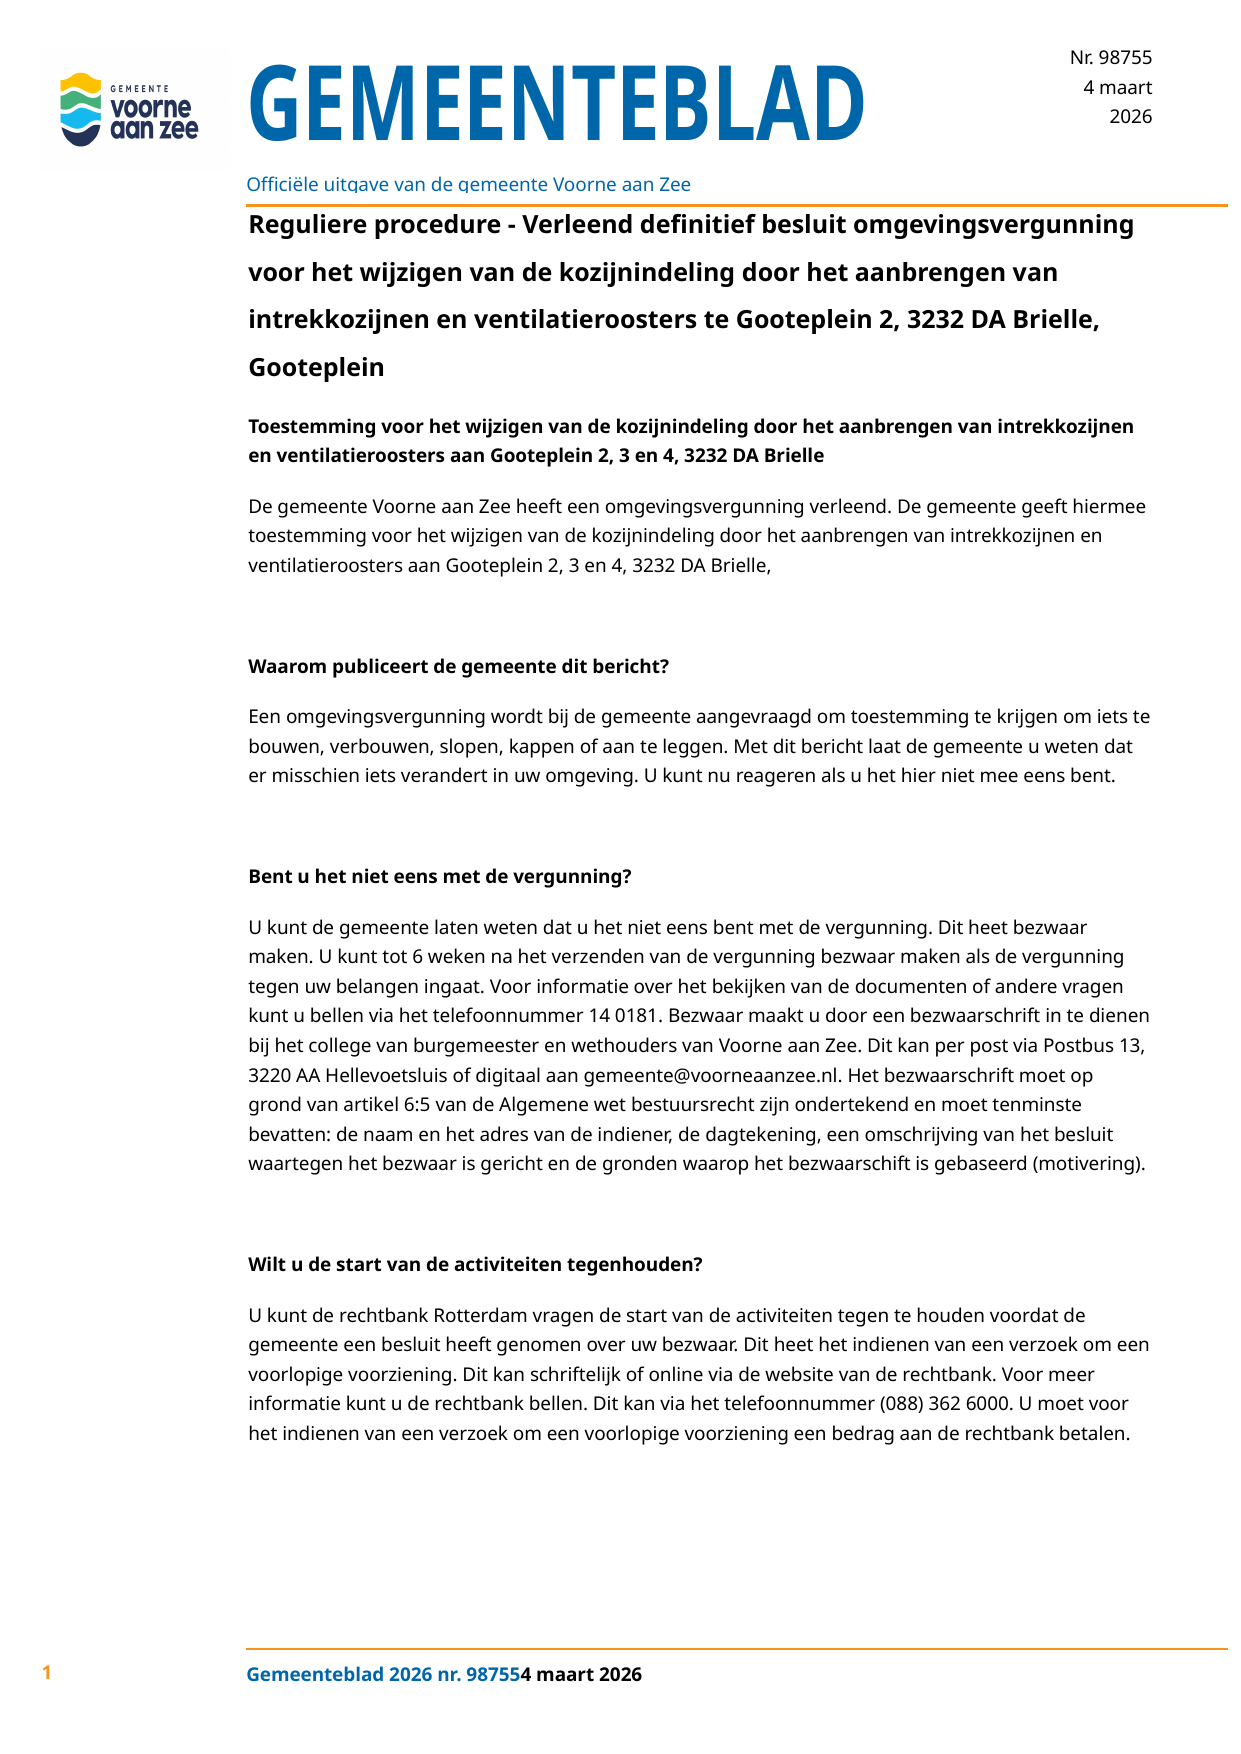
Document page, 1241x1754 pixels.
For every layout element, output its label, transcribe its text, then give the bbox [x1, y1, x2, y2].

text Bent u het niet eens met de vergunning? [248, 863, 1152, 889]
text Een omgevingsvergunning wordt bij de gemeente aangevraagd om toestemming te krijgen om iets te bouwen, verbouwen, slopen, kappen of aan te leggen. Met dit bericht laat de gemeente u weten dat er misschien iets verandert in uw omgeving. U kunt nu reageren als u het hier niet mee eens bent. [248, 703, 1152, 788]
text Reguliere procedure - Verleend definitief besluit omgevingsvergunning voor het wijzigen van de kozijnindeling door het aanbrengen van intrekkozijnen en ventilatieroosters te Gooteplein 2, 3232 DA Brielle, Gooteplein [248, 207, 1152, 384]
picture [41, 47, 231, 172]
text U kunt de rechtbank Rotterdam vragen de start van de activiteiten tegen te houden voordat de gemeente een besluit heeft genomen over uw bezwaar. Dit heet het indienen van een verzoek om een voorlopige voorziening. Dit kan schriftelijk of online via de website van de rechtbank. Voor meer informatie kunt u de rechtbank bellen. Dit kan via het telefoonnummer (088) 362 6000. U moet voor het indienen van een verzoek om een voorlopige voorziening een bedrag aan de rechtbank betalen. [248, 1302, 1152, 1446]
text De gemeente Voorne aan Zee heeft een omgevingsvergunning verleend. De gemeente geeft hiermee toestemming voor het wijzigen van de kozijnindeling door het aanbrengen van intrekkozijnen en ventilatieroosters aan Gooteplein 2, 3 en 4, 3232 DA Brielle, [248, 493, 1152, 578]
text Toestemming voor het wijzigen van de kozijnindeling door het aanbrengen van intrekkozijnen en ventilatieroosters aan Gooteplein 2, 3 en 4, 3232 DA Brielle [248, 413, 1152, 468]
text Waarom publiceert de gemeente dit bericht? [248, 653, 1152, 679]
text U kunt de gemeente laten weten dat u het niet eens bent met de vergunning. Dit heet bezwaar maken. U kunt tot 6 weken na het verzenden van de vergunning bezwaar maken als de vergunning tegen uw belangen ingaat. Voor informatie over het bekijken van de documenten of andere vragen kunt u bellen via het telefoonnummer 14 0181. Bezwaar maakt u door een bezwaarschrift in te dienen bij het college van burgemeester en wethouders van Voorne aan Zee. Dit kan per post via Postbus 13, 3220 AA Hellevoetsluis of digitaal aan gemeente@voorneaanzee.nl. Het bezwaarschrift moet op grond van artikel 6:5 van de Algemene wet bestuursrecht zijn ondertekend en moet tenminste bevatten: de naam en het adres van de indiener, de dagtekening, een omschrijving van het besluit waartegen het bezwaar is gericht en de gronden waarop het bezwaarschift is gebaseerd (motivering). [248, 914, 1152, 1176]
text Wilt u de start van de activiteiten tegenhouden? [248, 1251, 1152, 1277]
